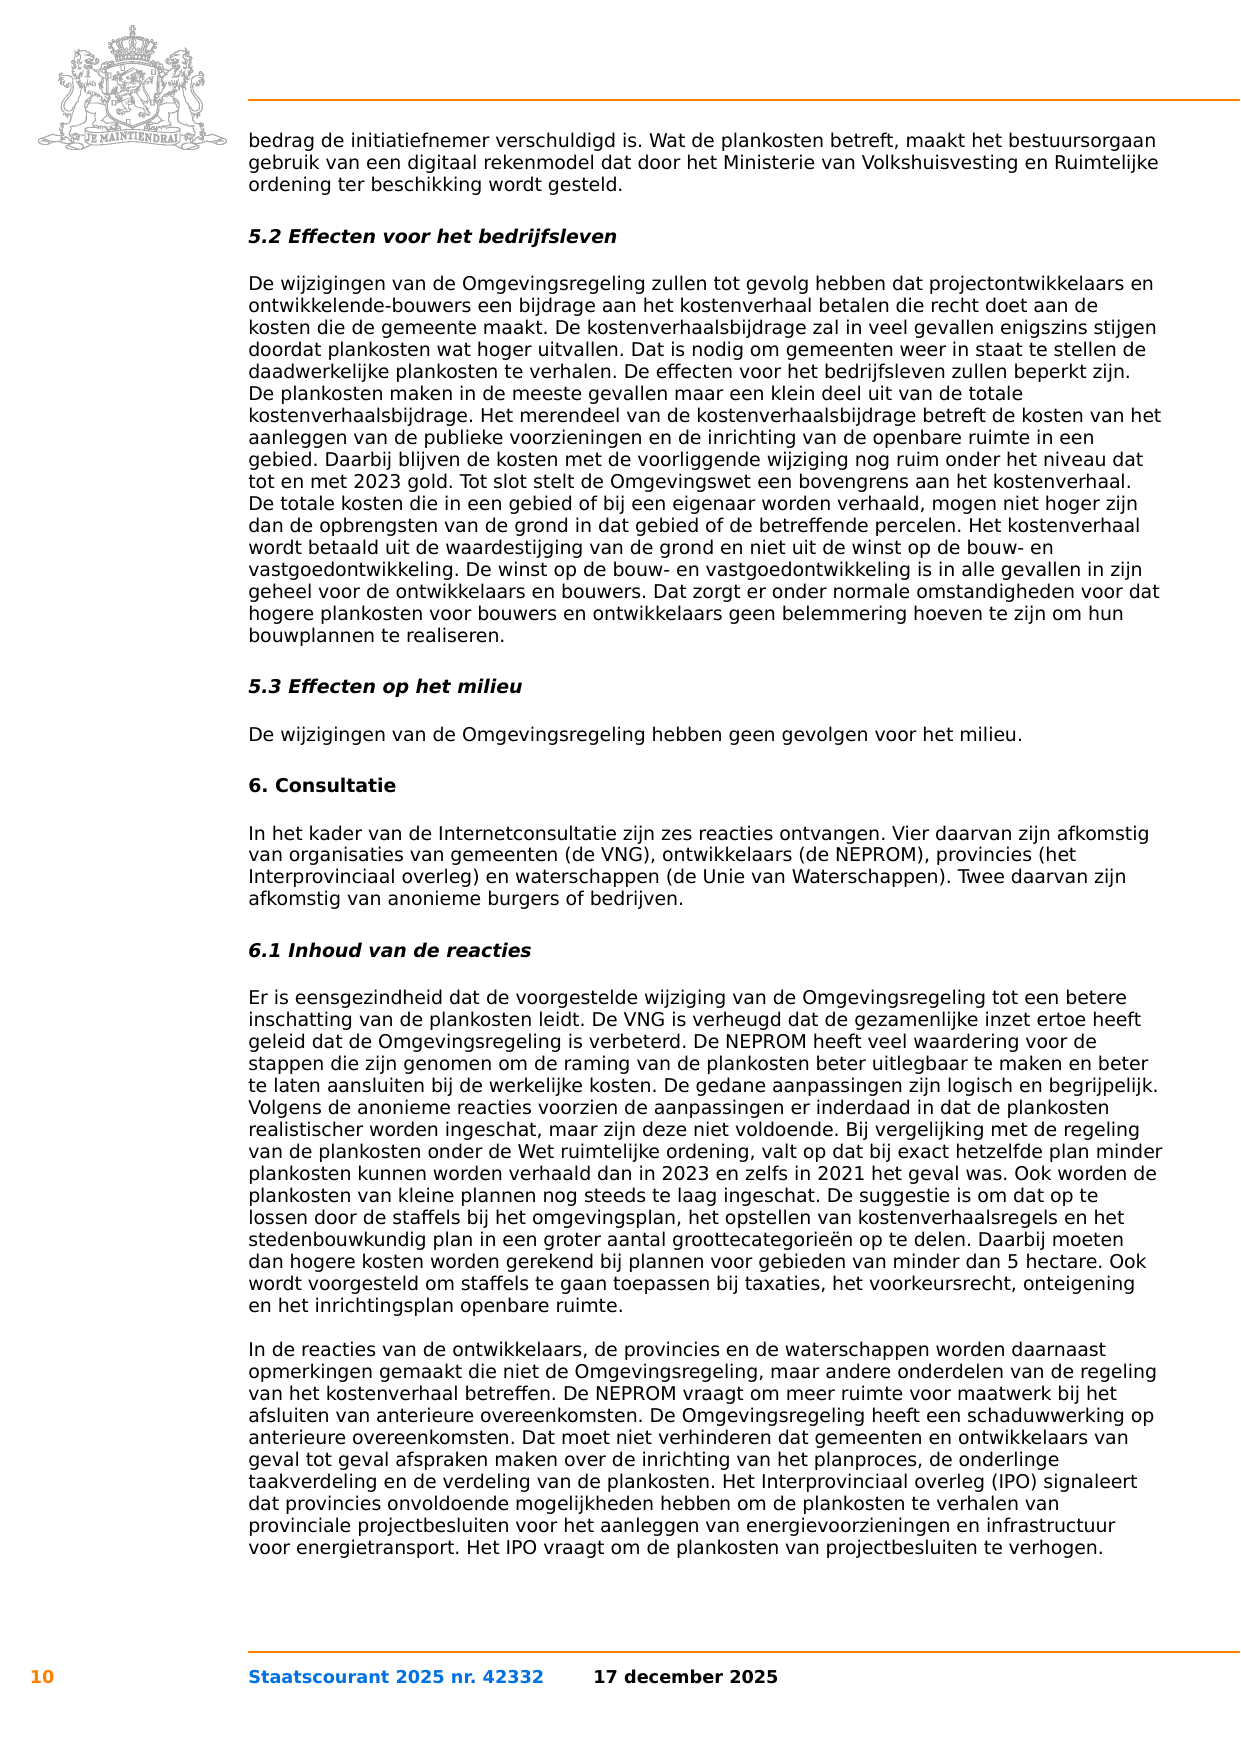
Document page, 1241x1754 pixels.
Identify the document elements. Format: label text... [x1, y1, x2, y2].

subtitle 5.2 Effecten voor het bedrijfsleven [248, 226, 1163, 248]
text In de reacties van de ontwikkelaars, de provincies en de waterschappen worden daarnaast opmerkingen gemaakt die niet de Omgevingsregeling, maar andere onderdelen van de regeling van het kostenverhaal betreffen. De NEPROM vraagt om meer ruimte voor maatwerk bij het afsluiten van anterieure overeenkomsten. De Omgevingsregeling heeft een schaduwwerking op anterieure overeenkomsten. Dat moet niet verhinderen dat gemeenten en ontwikkelaars van geval tot geval afspraken maken over de inrichting van het planproces, de onderlinge taakverdeling en de verdeling van de plankosten. Het Interprovinciaal overleg (IPO) signaleert dat provincies onvoldoende mogelijkheden hebben om de plankosten te verhalen van provinciale projectbesluiten voor het aanleggen van energievoorzieningen en infrastructuur voor energietransport. Het IPO vraagt om de plankosten van projectbesluiten te verhogen. [248, 1339, 1163, 1559]
text De wijzigingen van de Omgevingsregeling zullen tot gevolg hebben dat projectontwikkelaars en ontwikkelende-bouwers een bijdrage aan het kostenverhaal betalen die recht doet aan de kosten die de gemeente maakt. De kostenverhaalsbijdrage zal in veel gevallen enigszins stijgen doordat plankosten wat hoger uitvallen. Dat is nodig om gemeenten weer in staat te stellen de daadwerkelijke plankosten te verhalen. De effecten voor het bedrijfsleven zullen beperkt zijn. De plankosten maken in de meeste gevallen maar een klein deel uit van de totale kostenverhaalsbijdrage. Het merendeel van de kostenverhaalsbijdrage betreft de kosten van het aanleggen van de publieke voorzieningen en de inrichting van de openbare ruimte in een gebied. Daarbij blijven de kosten met de voorliggende wijziging nog ruim onder het niveau dat tot en met 2023 gold. Tot slot stelt de Omgevingswet een bovengrens aan het kostenverhaal. De totale kosten die in een gebied of bij een eigenaar worden verhaald, mogen niet hoger zijn dan de opbrengsten van de grond in dat gebied of de betreffende percelen. Het kostenverhaal wordt betaald uit de waardestijging van de grond en niet uit de winst op de bouw- en vastgoedontwikkeling. De winst op de bouw- en vastgoedontwikkeling is in alle gevallen in zijn geheel voor de ontwikkelaars en bouwers. Dat zorgt er onder normale omstandigheden voor dat hogere plankosten voor bouwers en ontwikkelaars geen belemmering hoeven te zijn om hun bouwplannen te realiseren. [248, 273, 1163, 646]
text In het kader van de Internetconsultatie zijn zes reacties ontvangen. Vier daarvan zijn afkomstig van organisaties van gemeenten (de VNG), ontwikkelaars (de NEPROM), provincies (het Interprovinciaal overleg) en waterschappen (de Unie van Waterschappen). Twee daarvan zijn afkomstig van anonieme burgers of bedrijven. [248, 822, 1163, 910]
subtitle 6. Consultatie [248, 775, 1163, 797]
text bedrag de initiatiefnemer verschuldigd is. Wat de plankosten betreft, maakt het bestuursorgaan gebruik van een digitaal rekenmodel dat door het Ministerie van Volkshuisvesting en Ruimtelijke ordening ter beschikking wordt gesteld. [248, 130, 1163, 196]
picture [38, 25, 227, 150]
text Er is eensgezindheid dat de voorgestelde wijziging van de Omgevingsregeling tot een betere inschatting van de plankosten leidt. De VNG is verheugd dat de gezamenlijke inzet ertoe heeft geleid dat de Omgevingsregeling is verbeterd. De NEPROM heeft veel waardering voor de stappen die zijn genomen om de raming van de plankosten beter uitlegbaar te maken en beter te laten aansluiten bij de werkelijke kosten. De gedane aanpassingen zijn logisch en begrijpelijk. Volgens de anonieme reacties voorzien de aanpassingen er inderdaad in dat de plankosten realistischer worden ingeschat, maar zijn deze niet voldoende. Bij vergelijking met de regeling van de plankosten onder de Wet ruimtelijke ordening, valt op dat bij exact hetzelfde plan minder plankosten kunnen worden verhaald dan in 2023 en zelfs in 2021 het geval was. Ook worden de plankosten van kleine plannen nog steeds te laag ingeschat. De suggestie is om dat op te lossen door de staffels bij het omgevingsplan, het opstellen van kostenverhaalsregels en het stedenbouwkundig plan in een groter aantal groottecategorieën op te delen. Daarbij moeten dan hogere kosten worden gerekend bij plannen voor gebieden van minder dan 5 hectare. Ook wordt voorgesteld om staffels te gaan toepassen bij taxaties, het voorkeursrecht, onteigening en het inrichtingsplan openbare ruimte. [248, 987, 1163, 1317]
subtitle 5.3 Effecten op het milieu [248, 676, 1163, 698]
subtitle 6.1 Inhoud van de reacties [248, 940, 1163, 962]
text De wijzigingen van de Omgevingsregeling hebben geen gevolgen voor het milieu. [248, 723, 1163, 745]
